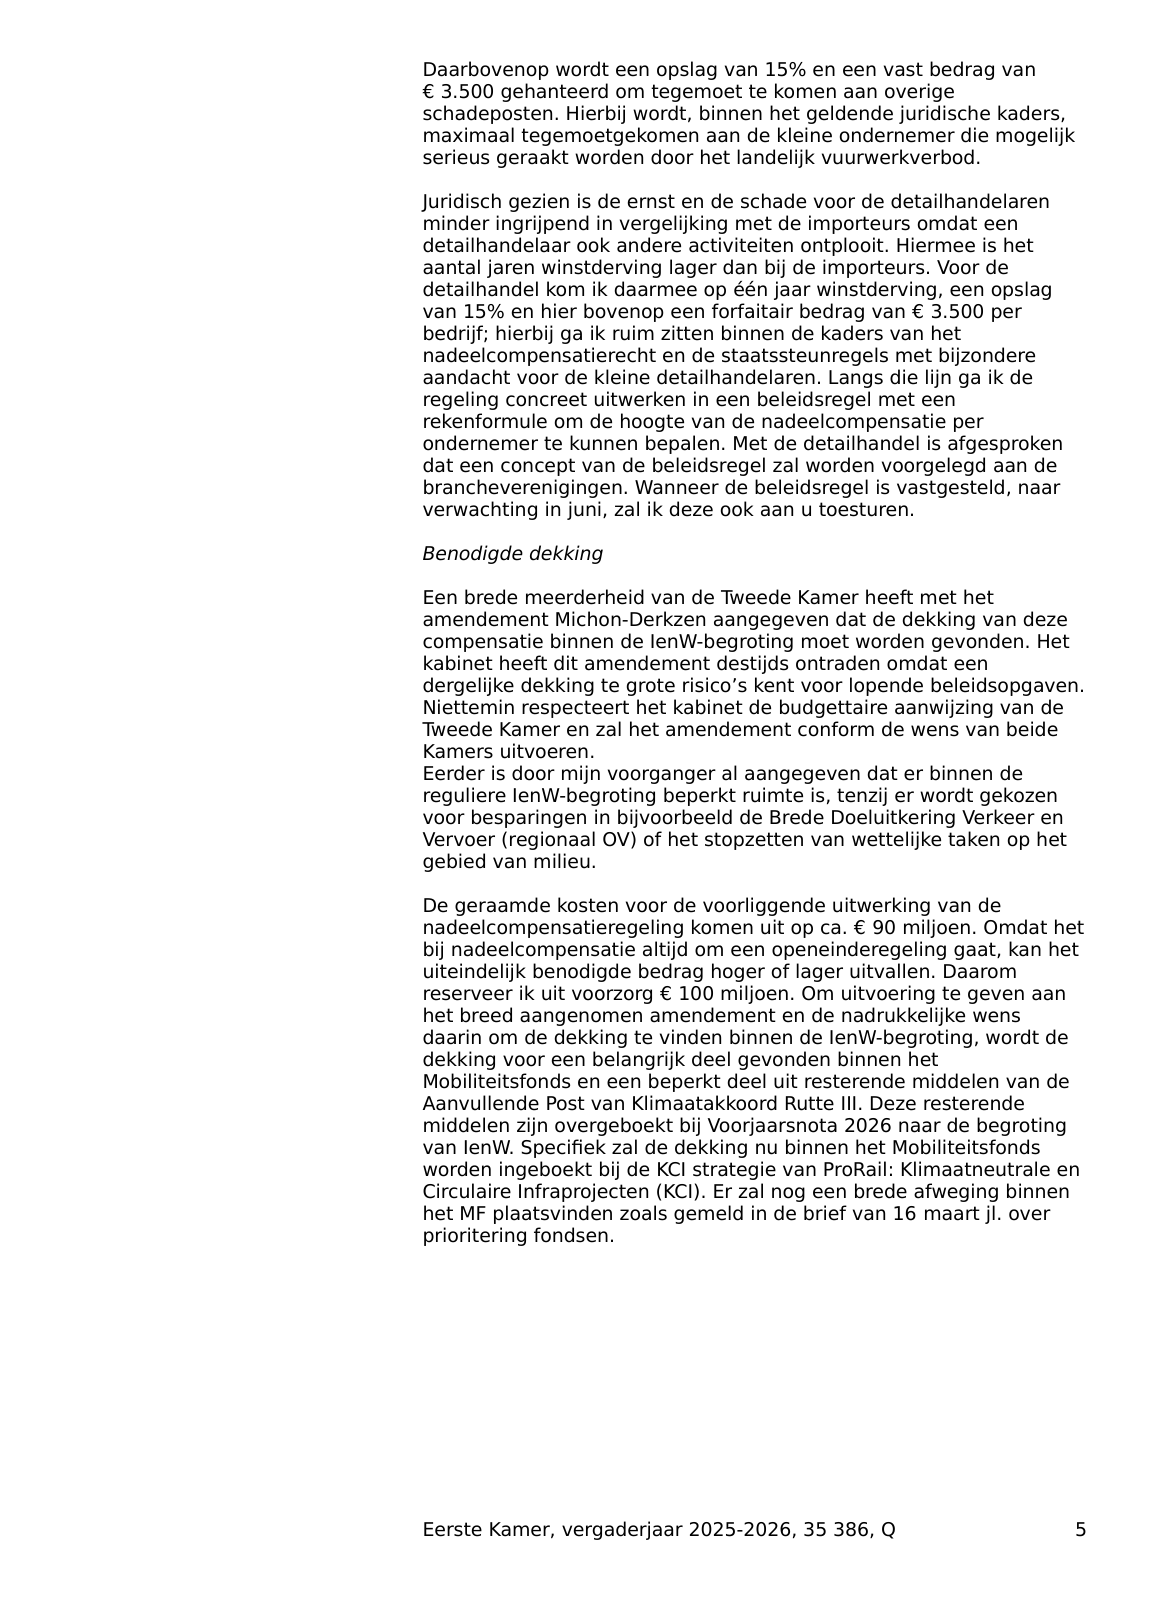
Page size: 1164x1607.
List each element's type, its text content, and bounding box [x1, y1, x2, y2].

subtitle Benodigde dekking [422, 543, 1087, 565]
text Juridisch gezien is de ernst en de schade voor de detailhandelaren minder ingrijpend in vergelijking met de importeurs omdat een detailhandelaar ook andere activiteiten ontplooit. Hiermee is het aantal jaren winstderving lager dan bij de importeurs. Voor de detailhandel kom ik daarmee op één jaar winstderving, een opslag van 15% en hier bovenop een forfaitair bedrag van € 3.500 per bedrijf; hierbij ga ik ruim zitten binnen de kaders van het nadeelcompensatierecht en de staatssteunregels met bijzondere aandacht voor de kleine detailhandelaren. Langs die lijn ga ik de regeling concreet uitwerken in een beleidsregel met een rekenformule om de hoogte van de nadeelcompensatie per ondernemer te kunnen bepalen. Met de detailhandel is afgesproken dat een concept van de beleidsregel zal worden voorgelegd aan de brancheverenigingen. Wanneer de beleidsregel is vastgesteld, naar verwachting in juni, zal ik deze ook aan u toesturen. [422, 191, 1087, 521]
text Eerder is door mijn voorganger al aangegeven dat er binnen de reguliere IenW-begroting beperkt ruimte is, tenzij er wordt gekozen voor besparingen in bijvoorbeeld de Brede Doeluitkering Verkeer en Vervoer (regionaal OV) of het stopzetten van wettelijke taken op het gebied van milieu. [422, 763, 1087, 873]
text Daarbovenop wordt een opslag van 15% en een vast bedrag van € 3.500 gehanteerd om tegemoet te komen aan overige schadeposten. Hierbij wordt, binnen het geldende juridische kaders, maximaal tegemoetgekomen aan de kleine ondernemer die mogelijk serieus geraakt worden door het landelijk vuurwerkverbod. [422, 59, 1087, 169]
text Een brede meerderheid van de Tweede Kamer heeft met het amendement Michon-Derkzen aangegeven dat de dekking van deze compensatie binnen de IenW-begroting moet worden gevonden. Het kabinet heeft dit amendement destijds ontraden omdat een dergelijke dekking te grote risico’s kent voor lopende beleidsopgaven. Niettemin respecteert het kabinet de budgettaire aanwijzing van de Tweede Kamer en zal het amendement conform de wens van beide Kamers uitvoeren. [422, 587, 1087, 763]
text De geraamde kosten voor de voorliggende uitwerking van de nadeelcompensatieregeling komen uit op ca. € 90 miljoen. Omdat het bij nadeelcompensatie altijd om een openeinderegeling gaat, kan het uiteindelijk benodigde bedrag hoger of lager uitvallen. Daarom reserveer ik uit voorzorg € 100 miljoen. Om uitvoering te geven aan het breed aangenomen amendement en de nadrukkelijke wens daarin om de dekking te vinden binnen de IenW-begroting, wordt de dekking voor een belangrijk deel gevonden binnen het Mobiliteitsfonds en een beperkt deel uit resterende middelen van de Aanvullende Post van Klimaatakkoord Rutte III. Deze resterende middelen zijn overgeboekt bij Voorjaarsnota 2026 naar de begroting van IenW. Specifiek zal de dekking nu binnen het Mobiliteitsfonds worden ingeboekt bij de KCI strategie van ProRail: Klimaatneutrale en Circulaire Infraprojecten (KCI). Er zal nog een brede afweging binnen het MF plaatsvinden zoals gemeld in de brief van 16 maart jl. over prioritering fondsen. [422, 895, 1087, 1247]
